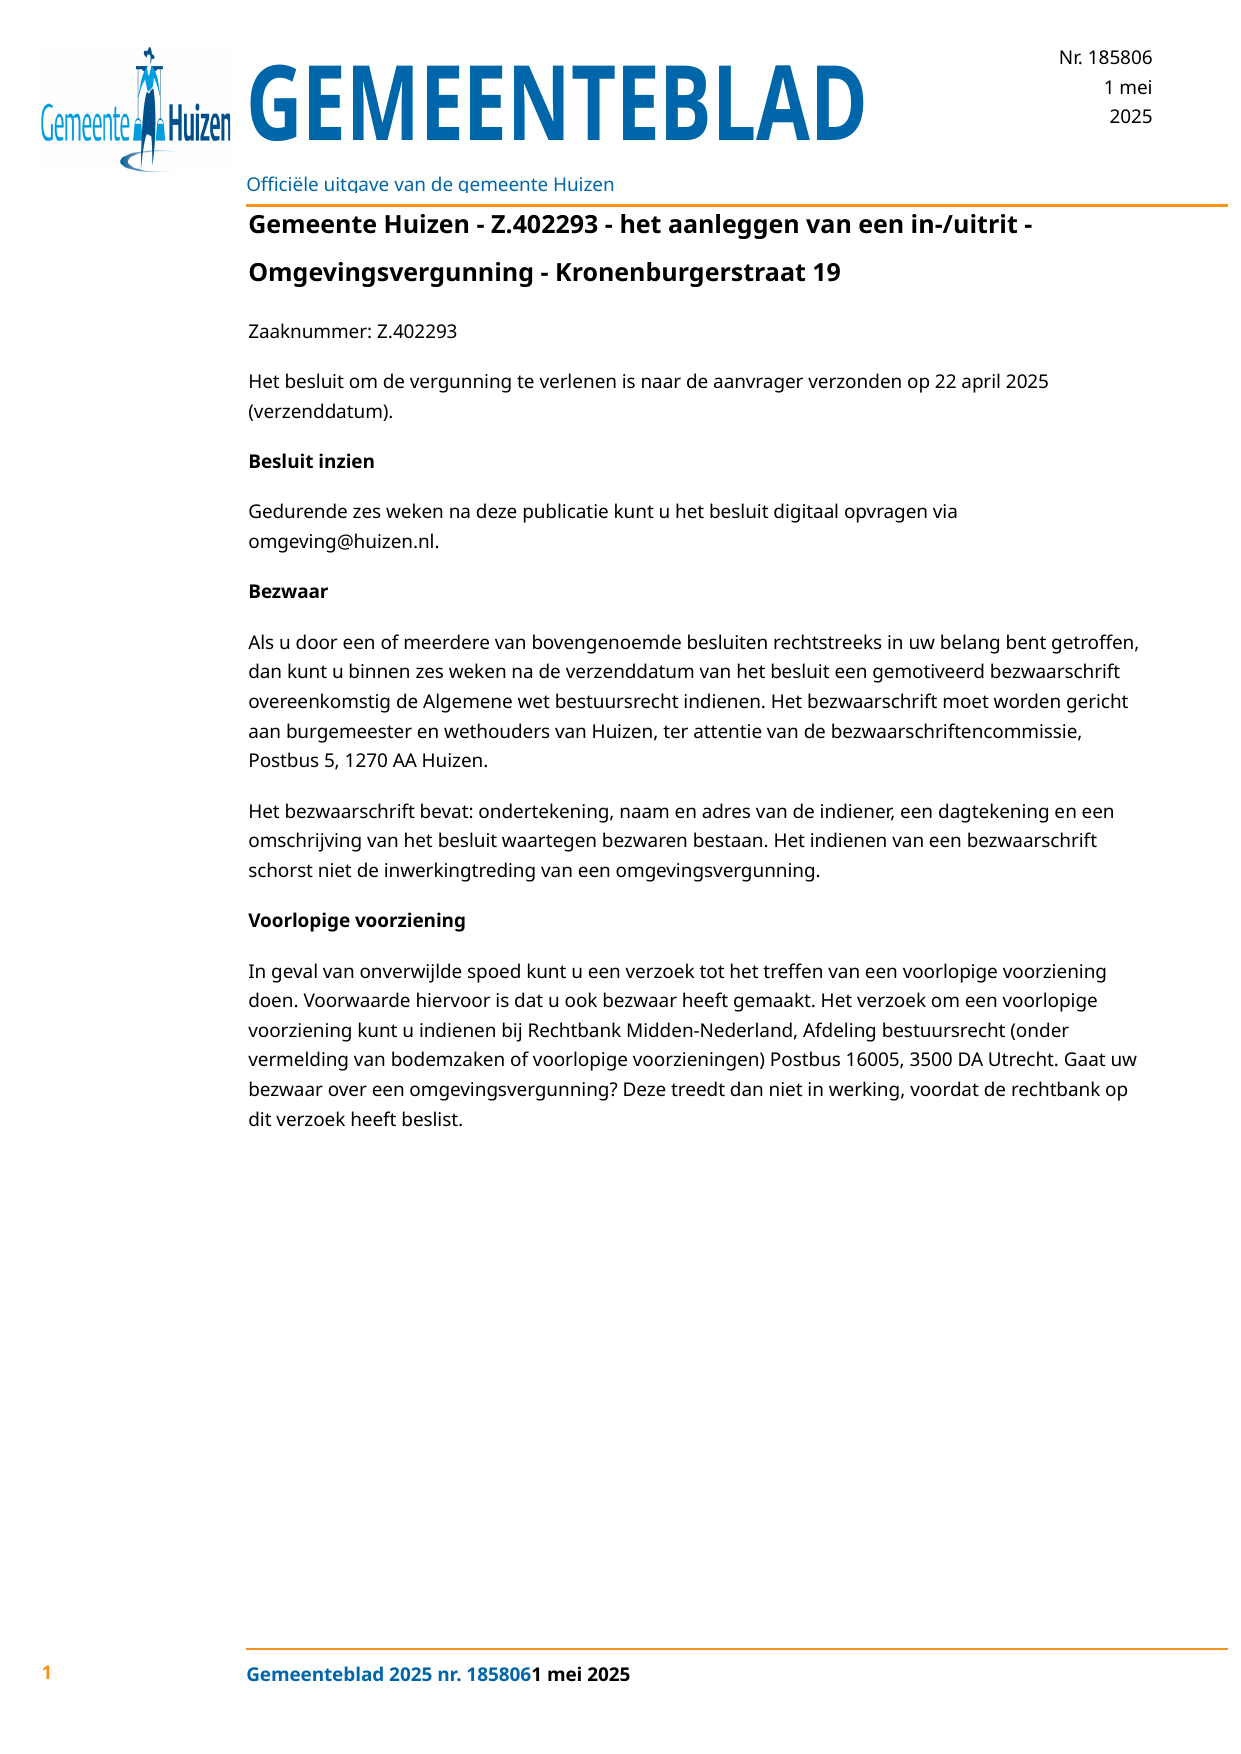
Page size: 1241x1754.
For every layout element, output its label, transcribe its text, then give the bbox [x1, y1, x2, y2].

text In geval van onverwijlde spoed kunt u een verzoek tot het treffen van een voorlopige voorziening doen. Voorwaarde hiervoor is dat u ook bezwaar heeft gemaakt. Het verzoek om een voorlopige voorziening kunt u indienen bij Rechtbank Midden-Nederland, Afdeling bestuursrecht (onder vermelding van bodemzaken of voorlopige voorzieningen) Postbus 16005, 3500 DA Utrecht. Gaat uw bezwaar over een omgevingsvergunning? Deze treedt dan niet in werking, voordat de rechtbank op dit verzoek heeft beslist. [248, 958, 1152, 1132]
text Bezwaar [248, 579, 1152, 604]
text Besluit inzien [248, 448, 1152, 474]
text Het besluit om de vergunning te verlenen is naar de aanvrager verzonden op 22 april 2025 (verzenddatum). [248, 368, 1152, 424]
text Het bezwaarschrift bevat: ondertekening, naam en adres van de indiener, een dagtekening en een omschrijving van het besluit waartegen bezwaren bestaan. Het indienen van een bezwaarschrift schorst niet de inwerkingtreding van een omgevingsvergunning. [248, 798, 1152, 883]
text Gemeente Huizen - Z.402293 - het aanleggen van een in-/uitrit - Omgevingsvergunning - Kronenburgerstraat 19 [248, 207, 1152, 288]
text Zaaknummer: Z.402293 [248, 318, 1152, 344]
text Als u door een of meerdere van bovengenoemde besluiten rechtstreeks in uw belang bent getroffen, dan kunt u binnen zes weken na de verzenddatum van het besluit een gemotiveerd bezwaarschrift overeenkomstig de Algemene wet bestuursrecht indienen. Het bezwaarschrift moet worden gericht aan burgemeester en wethouders van Huizen, ter attentie van de bezwaarschriftencommissie, Postbus 5, 1270 AA Huizen. [248, 629, 1152, 773]
picture [41, 47, 231, 172]
text Voorlopige voorziening [248, 907, 1152, 933]
text Gedurende zes weken na deze publicatie kunt u het besluit digitaal opvragen via omgeving@huizen.nl. [248, 499, 1152, 554]
